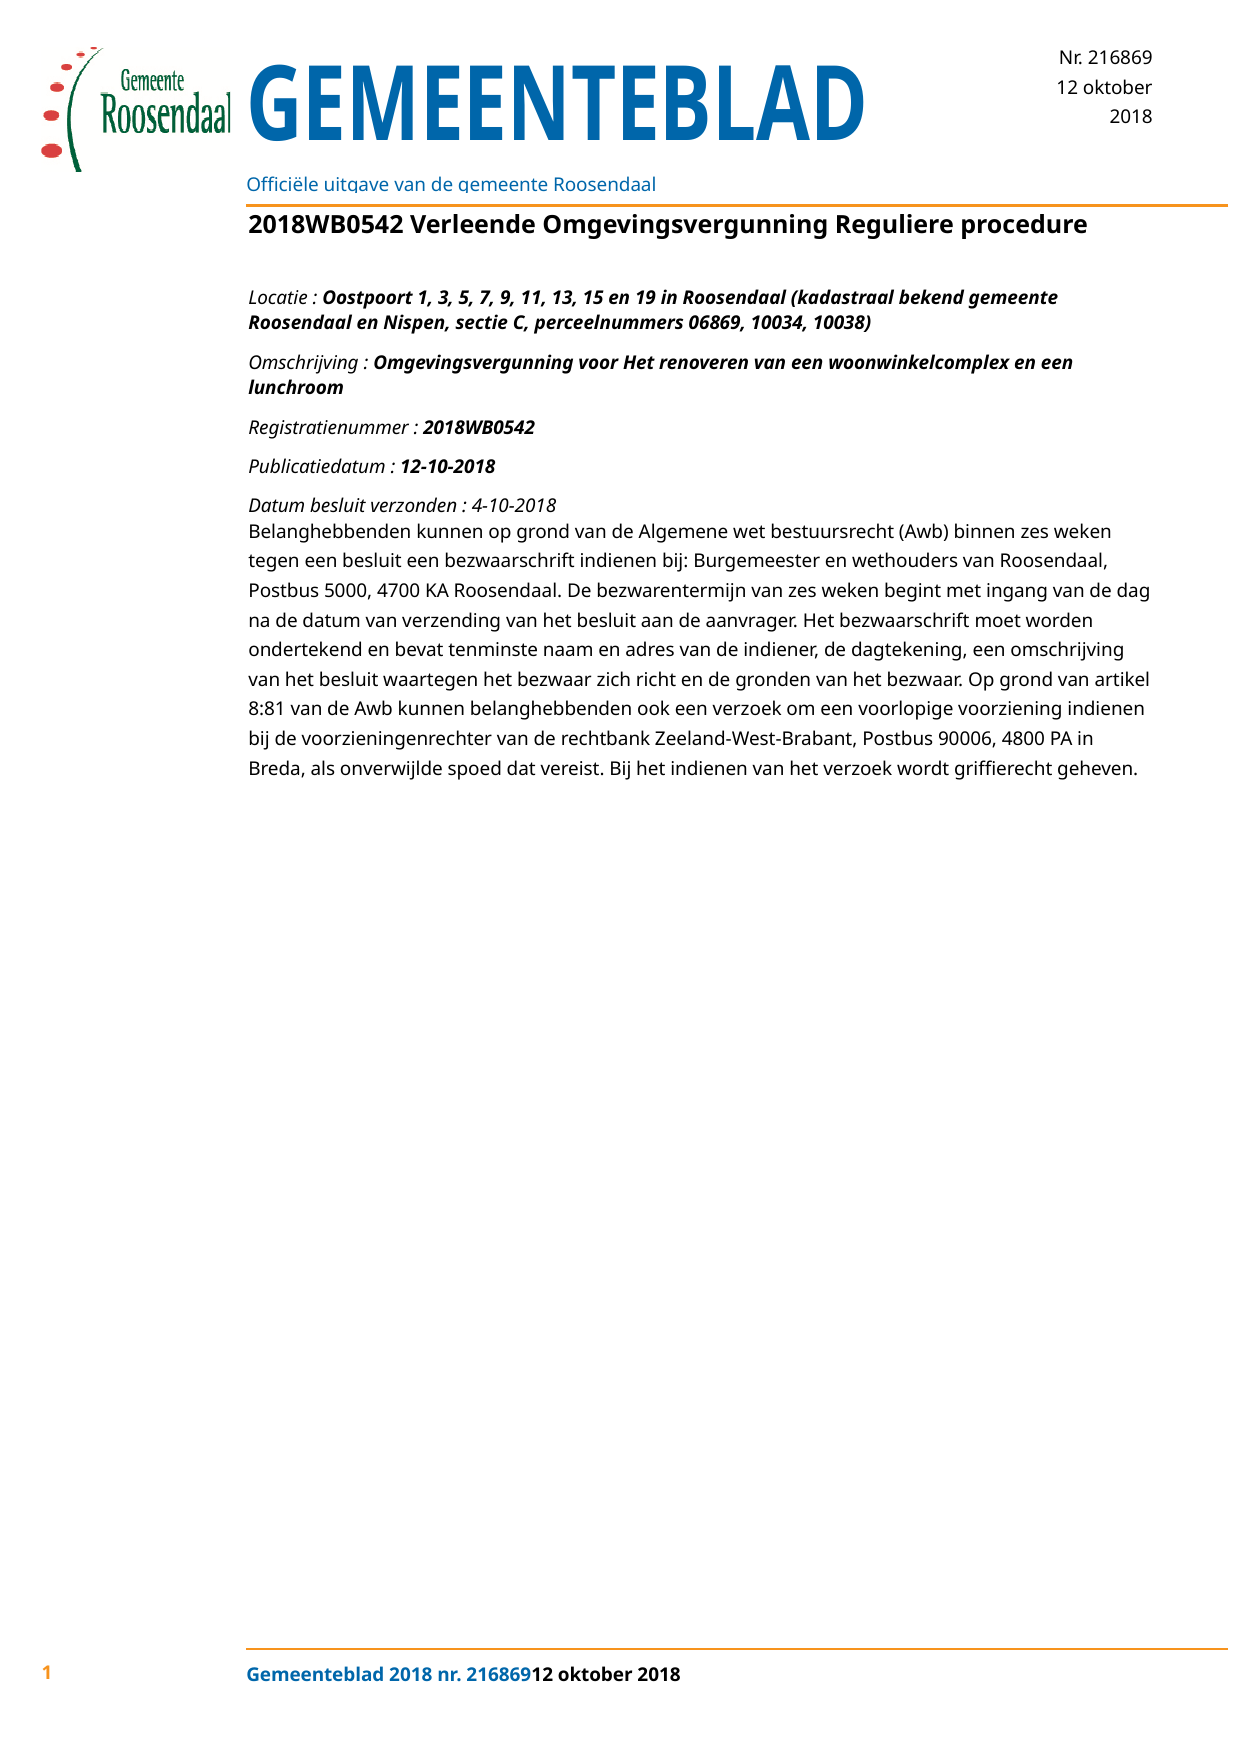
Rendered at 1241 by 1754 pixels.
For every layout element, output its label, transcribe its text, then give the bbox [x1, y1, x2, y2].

picture [41, 47, 231, 172]
text Omschrijving : Omgevingsvergunning voor Het renoveren van een woonwinkelcomplex en een lunchroom [248, 349, 1152, 400]
text Publicatiedatum : 12-10-2018 [248, 453, 1152, 479]
text Locatie : Oostpoort 1, 3, 5, 7, 9, 11, 13, 15 en 19 in Roosendaal (kadastraal bekend gemeente Roosendaal en Nispen, sectie C, perceelnummers 06869, 10034, 10038) [248, 284, 1152, 335]
text 2018WB0542 Verleende Omgevingsvergunning Reguliere procedure [248, 207, 1152, 241]
text Registratienummer : 2018WB0542 [248, 414, 1152, 439]
text Belanghebbenden kunnen op grond van de Algemene wet bestuursrecht (Awb) binnen zes weken tegen een besluit een bezwaarschrift indienen bij: Burgemeester en wethouders van Roosendaal, Postbus 5000, 4700 KA Roosendaal. De bezwarentermijn van zes weken begint met ingang van de dag na de datum van verzending van het besluit aan de aanvrager. Het bezwaarschrift moet worden ondertekend en bevat tenminste naam en adres van de indiener, de dagtekening, een omschrijving van het besluit waartegen het bezwaar zich richt en de gronden van het bezwaar. Op grond van artikel 8:81 van de Awb kunnen belanghebbenden ook een verzoek om een voorlopige voorziening indienen bij de voorzieningenrechter van de rechtbank Zeeland-West-Brabant, Postbus 90006, 4800 PA in Breda, als onverwijlde spoed dat vereist. Bij het indienen van het verzoek wordt griffierecht geheven. [248, 518, 1152, 781]
text Datum besluit verzonden : 4-10-2018 [248, 492, 1152, 518]
